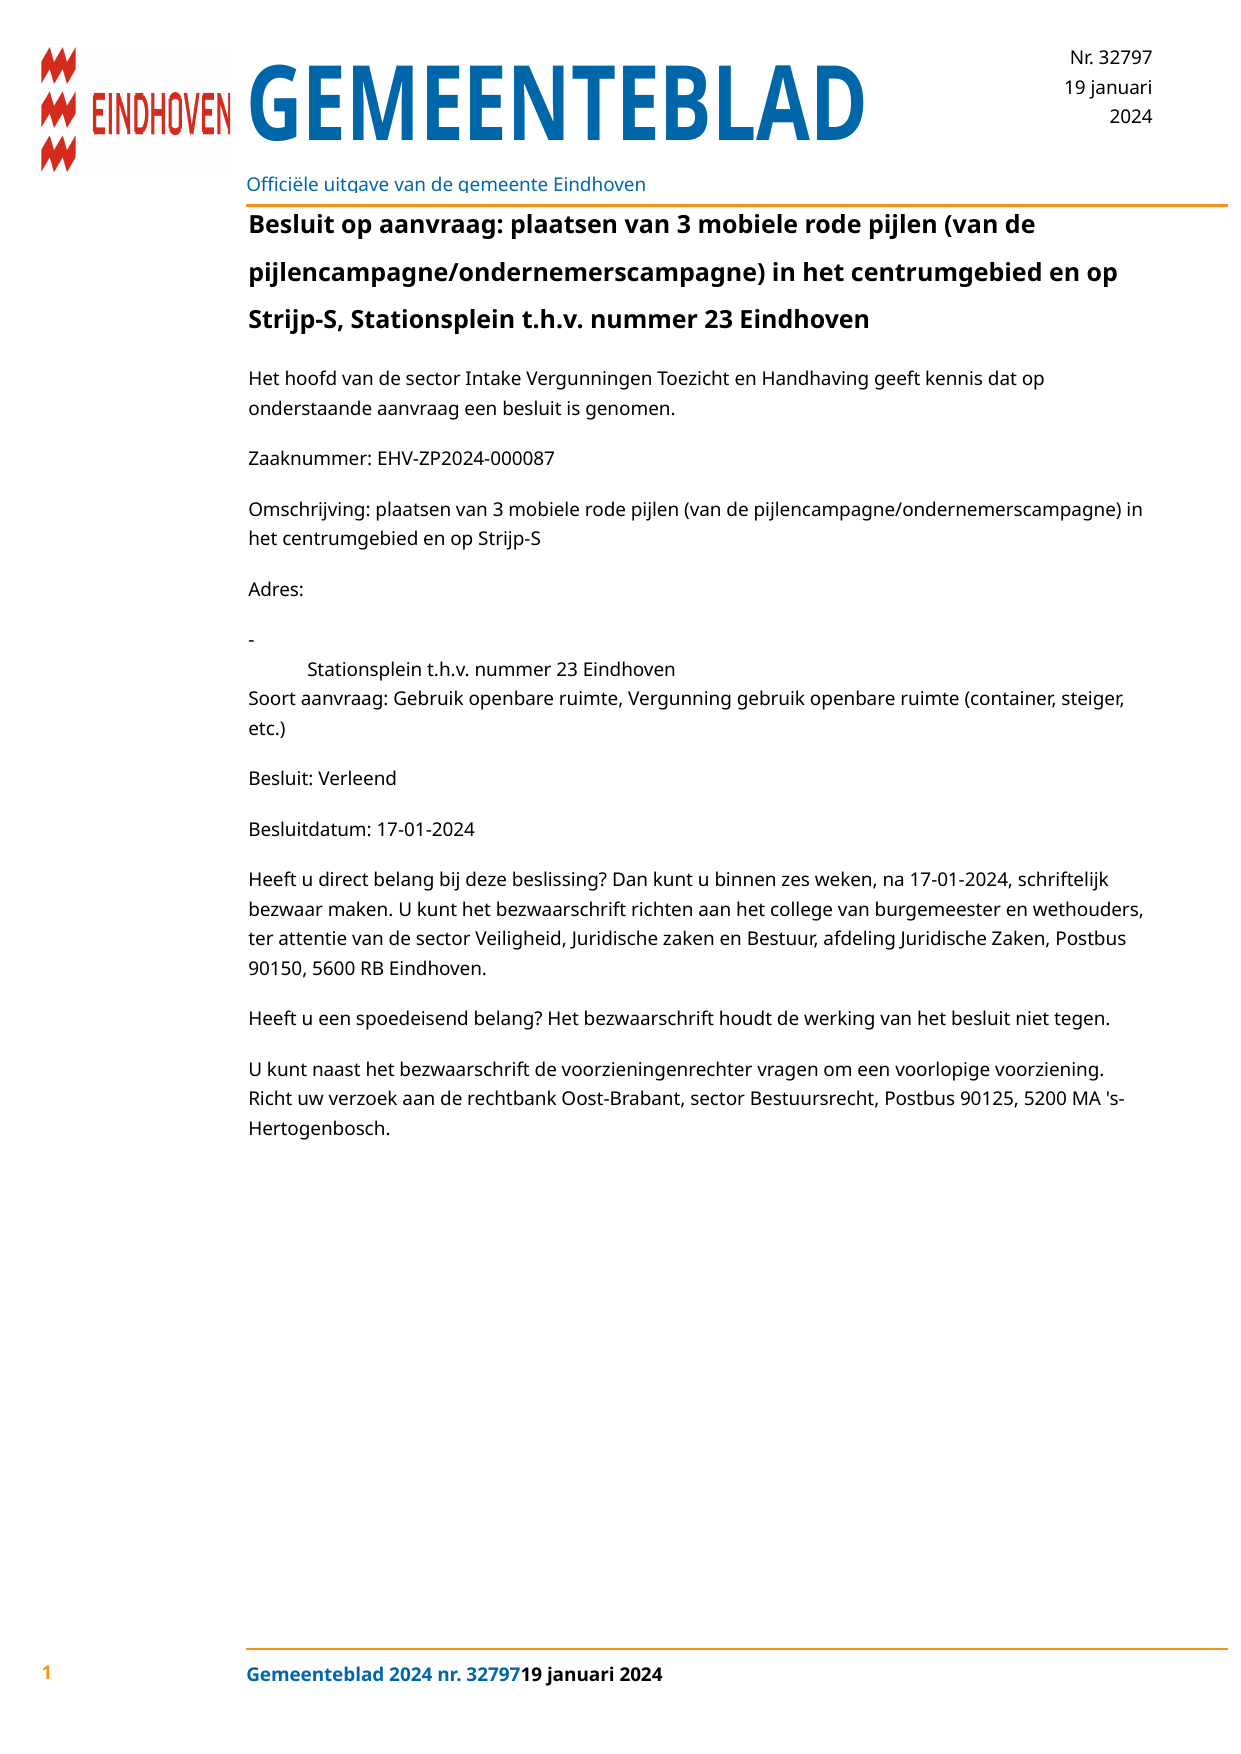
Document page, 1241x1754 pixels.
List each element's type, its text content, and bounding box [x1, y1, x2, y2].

text Heeft u direct belang bij deze beslissing? Dan kunt u binnen zes weken, na 17-01-2024, schriftelijk bezwaar maken. U kunt het bezwaarschrift richten aan het college van burgemeester en wethouders, ter attentie van de sector Veiligheid, Juridische zaken en Bestuur, afdeling Juridische Zaken, Postbus 90150, 5600 RB Eindhoven. [248, 866, 1152, 981]
text Soort aanvraag: Gebruik openbare ruimte, Vergunning gebruik openbare ruimte (container, steiger, etc.) [248, 686, 1152, 741]
text Heeft u een spoedeisend belang? Het bezwaarschrift houdt de werking van het besluit niet tegen. [248, 1006, 1152, 1031]
picture [41, 47, 231, 172]
text Omschrijving: plaatsen van 3 mobiele rode pijlen (van de pijlencampagne/ondernemerscampagne) in het centrumgebied en op Strijp-S [248, 496, 1152, 551]
text Besluitdatum: 17-01-2024 [248, 816, 1152, 842]
text Besluit: Verleend [248, 766, 1152, 791]
text Het hoofd van de sector Intake Vergunningen Toezicht en Handhaving geeft kennis dat op onderstaande aanvraag een besluit is genomen. [248, 366, 1152, 421]
text U kunt naast het bezwaarschrift de voorzieningenrechter vragen om een voorlopige voorziening. Richt uw verzoek aan de rechtbank Oost-Brabant, sector Bestuursrecht, Postbus 90125, 5200 MA 's-Hertogenbosch. [248, 1056, 1152, 1141]
text Besluit op aanvraag: plaatsen van 3 mobiele rode pijlen (van de pijlencampagne/ondernemerscampagne) in het centrumgebied en op Strijp-S, Stationsplein t.h.v. nummer 23 Eindhoven [248, 207, 1152, 336]
list Stationsplein t.h.v. nummer 23 Eindhoven [248, 656, 1152, 682]
text Adres: [248, 576, 1152, 602]
text Zaaknummer: EHV-ZP2024-000087 [248, 446, 1152, 471]
